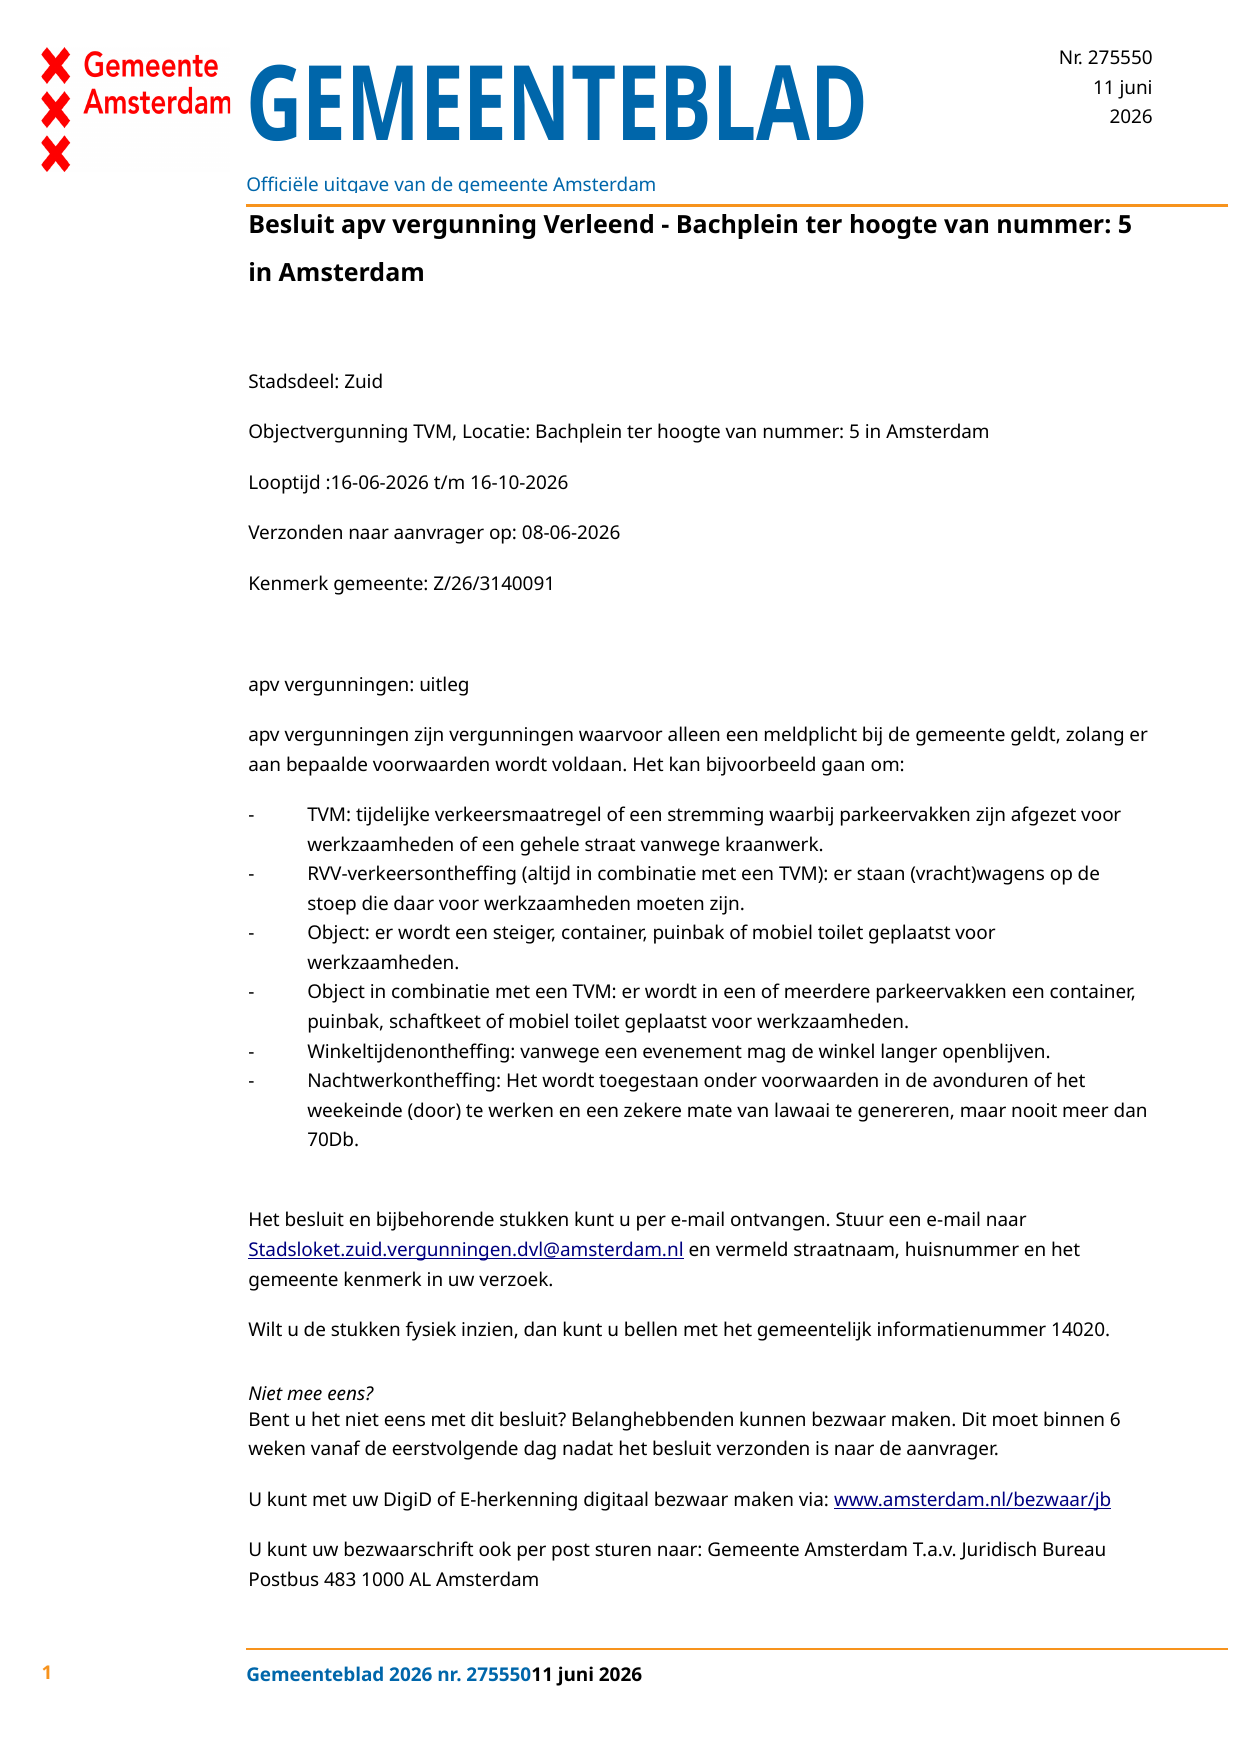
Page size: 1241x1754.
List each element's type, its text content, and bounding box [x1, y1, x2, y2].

list Nachtwerkontheffing: Het wordt toegestaan onder voorwaarden in de avonduren of het weekeinde (door) te werken en een zekere mate van lawaai te genereren, maar nooit meer dan 70Db. [248, 1067, 1152, 1152]
text Besluit apv vergunning Verleend - Bachplein ter hoogte van nummer: 5 in Amsterdam [248, 207, 1152, 288]
text Wilt u de stukken fysiek inzien, dan kunt u bellen met het gemeentelijk informatienummer 14020. [248, 1316, 1152, 1342]
text Niet mee eens? [248, 1380, 1152, 1406]
text apv vergunningen zijn vergunningen waarvoor alleen een meldplicht bij de gemeente geldt, zolang er aan bepaalde voorwaarden wordt voldaan. Het kan bijvoorbeeld gaan om: [248, 721, 1152, 777]
text Bent u het niet eens met dit besluit? Belanghebbenden kunnen bezwaar maken. Dit moet binnen 6 weken vanaf de eerstvolgende dag nadat het besluit verzonden is naar de aanvrager. [248, 1406, 1152, 1461]
text Stadsdeel: Zuid [248, 368, 1152, 394]
text Kenmerk gemeente: Z/26/3140091 [248, 570, 1152, 596]
list RVV-verkeersontheffing (altijd in combinatie met een TVM): er staan (vracht)wagens op de stoep die daar voor werkzaamheden moeten zijn. [248, 860, 1152, 916]
list TVM: tijdelijke verkeersmaatregel of een stremming waarbij parkeervakken zijn afgezet voor werkzaamheden of een gehele straat vanwege kraanwerk. [248, 801, 1152, 857]
text U kunt uw bezwaarschrift ook per post sturen naar: Gemeente Amsterdam T.a.v. Juridisch Bureau Postbus 483 1000 AL Amsterdam [248, 1536, 1152, 1592]
text Het besluit en bijbehorende stukken kunt u per e-mail ontvangen. Stuur een e-mail naar Stadsloket.zuid.vergunningen.dvl@amsterdam.nl en vermeld straatnaam, huisnummer en het gemeente kenmerk in uw verzoek. [248, 1207, 1152, 1292]
list Winkeltijdenontheffing: vanwege een evenement mag de winkel langer openblijven. [248, 1038, 1152, 1064]
list Object in combinatie met een TVM: er wordt in een of meerdere parkeervakken een container, puinbak, schaftkeet of mobiel toilet geplaatst voor werkzaamheden. [248, 979, 1152, 1034]
text U kunt met uw DigiD of E-herkenning digitaal bezwaar maken via: www.amsterdam.nl/bezwaar/jb [248, 1486, 1152, 1512]
text Looptijd :16-06-2026 t/m 16-10-2026 [248, 469, 1152, 495]
picture [41, 47, 231, 172]
list Object: er wordt een steiger, container, puinbak of mobiel toilet geplaatst voor werkzaamheden. [248, 919, 1152, 975]
text Verzonden naar aanvrager op: 08-06-2026 [248, 519, 1152, 545]
text apv vergunningen: uitleg [248, 671, 1152, 697]
text Objectvergunning TVM, Locatie: Bachplein ter hoogte van nummer: 5 in Amsterdam [248, 419, 1152, 444]
